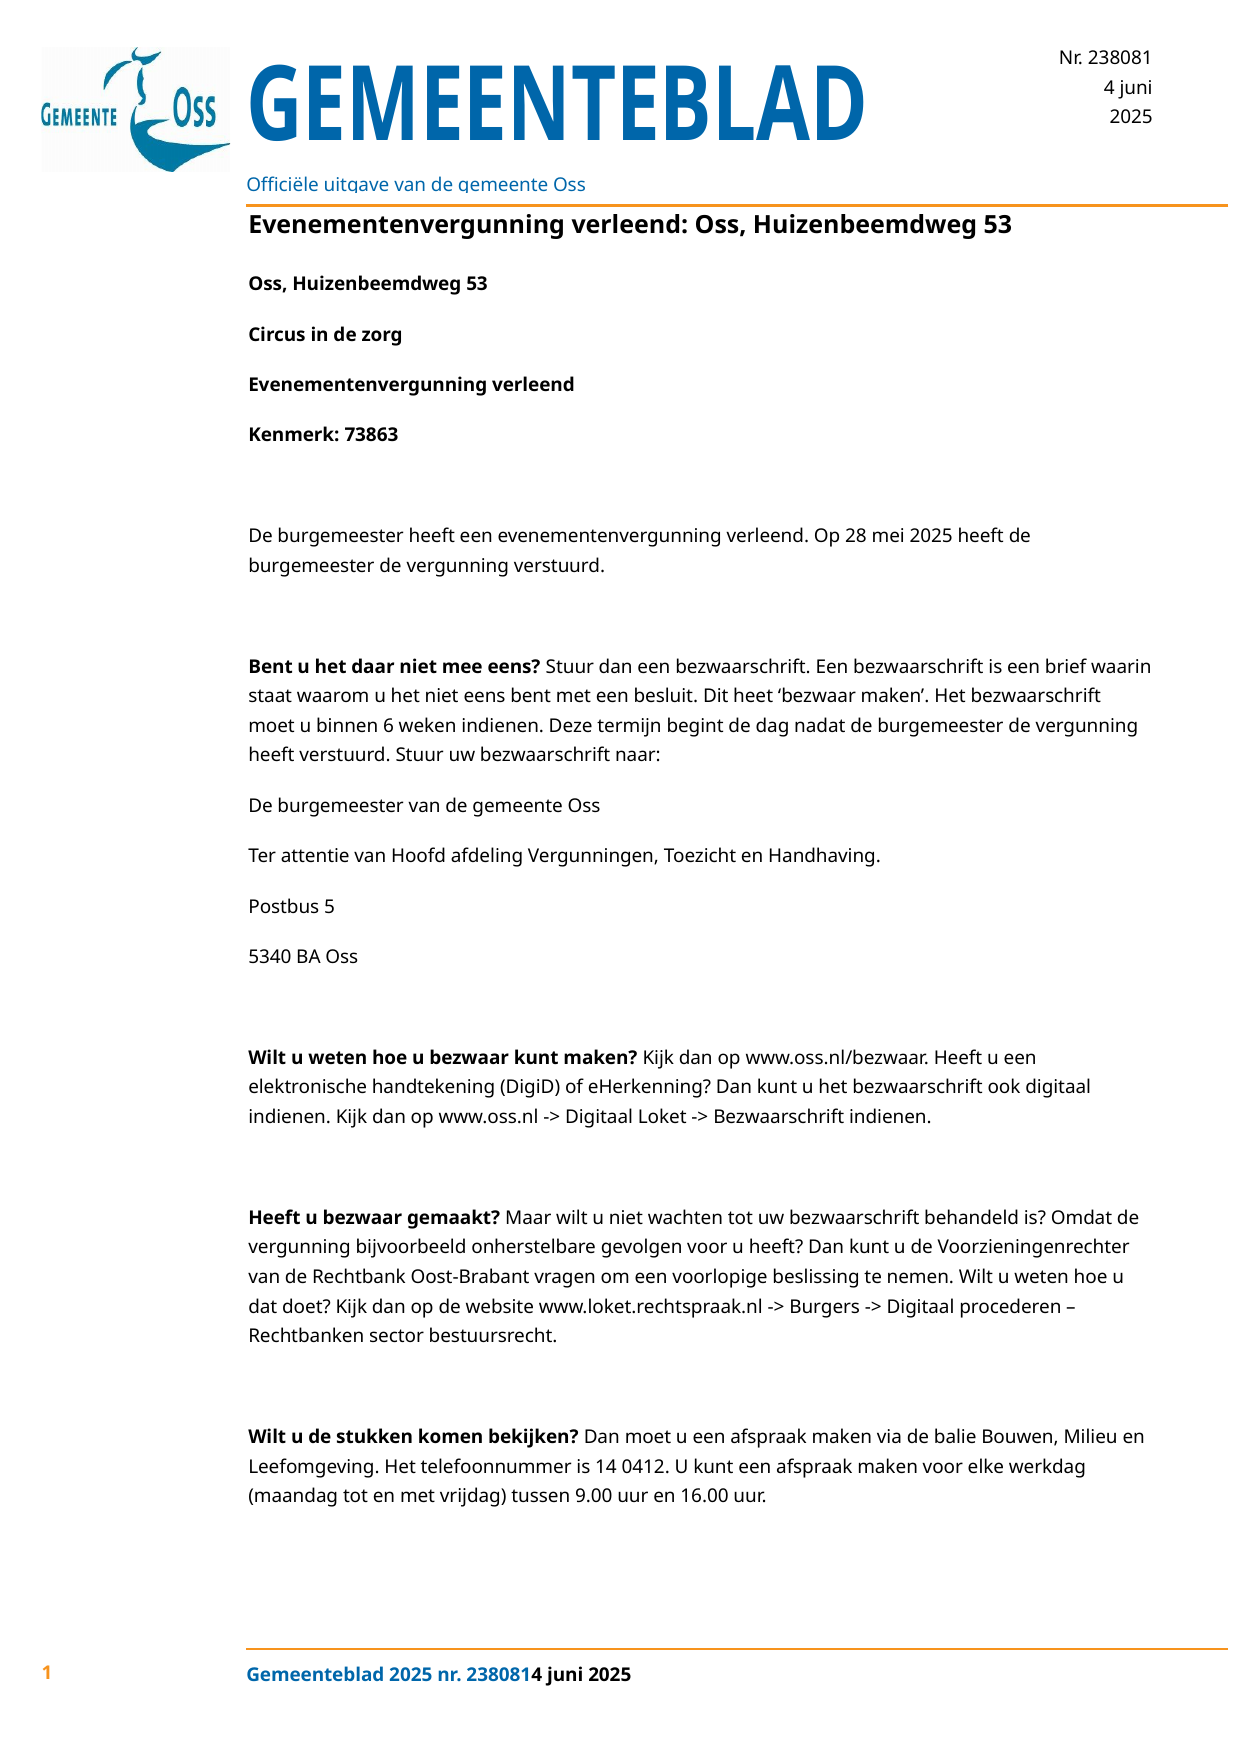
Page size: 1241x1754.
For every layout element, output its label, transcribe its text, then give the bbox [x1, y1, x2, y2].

text Bent u het daar niet mee eens? Stuur dan een bezwaarschrift. Een bezwaarschrift is een brief waarin staat waarom u het niet eens bent met een besluit. Dit heet ‘bezwaar maken’. Het bezwaarschrift moet u binnen 6 weken indienen. Deze termijn begint de dag nadat de burgemeester de vergunning heeft verstuurd. Stuur uw bezwaarschrift naar: [248, 653, 1152, 767]
text Ter attentie van Hoofd afdeling Vergunningen, Toezicht en Handhaving. [248, 842, 1152, 868]
text Wilt u weten hoe u bezwaar kunt maken? Kijk dan op www.oss.nl/bezwaar. Heeft u een elektronische handtekening (DigiD) of eHerkenning? Dan kunt u het bezwaarschrift ook digitaal indienen. Kijk dan op www.oss.nl -> Digitaal Loket -> Bezwaarschrift indienen. [248, 1044, 1152, 1129]
text Evenementenvergunning verleend [248, 371, 1152, 397]
text Heeft u bezwaar gemaakt? Maar wilt u niet wachten tot uw bezwaarschrift behandeld is? Omdat de vergunning bijvoorbeeld onherstelbare gevolgen voor u heeft? Dan kunt u de Voorzieningenrechter van de Rechtbank Oost-Brabant vragen om een voorlopige beslissing te nemen. Wilt u weten hoe u dat doet? Kijk dan op de website www.loket.rechtspraak.nl -> Burgers -> Digitaal procederen – Rechtbanken sector bestuursrecht. [248, 1204, 1152, 1348]
text Kenmerk: 73863 [248, 422, 1152, 447]
text 5340 BA Oss [248, 943, 1152, 969]
text Oss, Huizenbeemdweg 53 [248, 270, 1152, 296]
text Circus in de zorg [248, 321, 1152, 346]
text Wilt u de stukken komen bekijken? Dan moet u een afspraak maken via de balie Bouwen, Milieu en Leefomgeving. Het telefoonnummer is 14 0412. U kunt een afspraak maken voor elke werkdag (maandag tot en met vrijdag) tussen 9.00 uur en 16.00 uur. [248, 1423, 1152, 1508]
text De burgemeester heeft een evenementenvergunning verleend. Op 28 mei 2025 heeft de burgemeester de vergunning verstuurd. [248, 522, 1152, 578]
text Evenementenvergunning verleend: Oss, Huizenbeemdweg 53 [248, 207, 1152, 241]
text Postbus 5 [248, 893, 1152, 918]
picture [41, 47, 231, 172]
text De burgemeester van de gemeente Oss [248, 792, 1152, 818]
